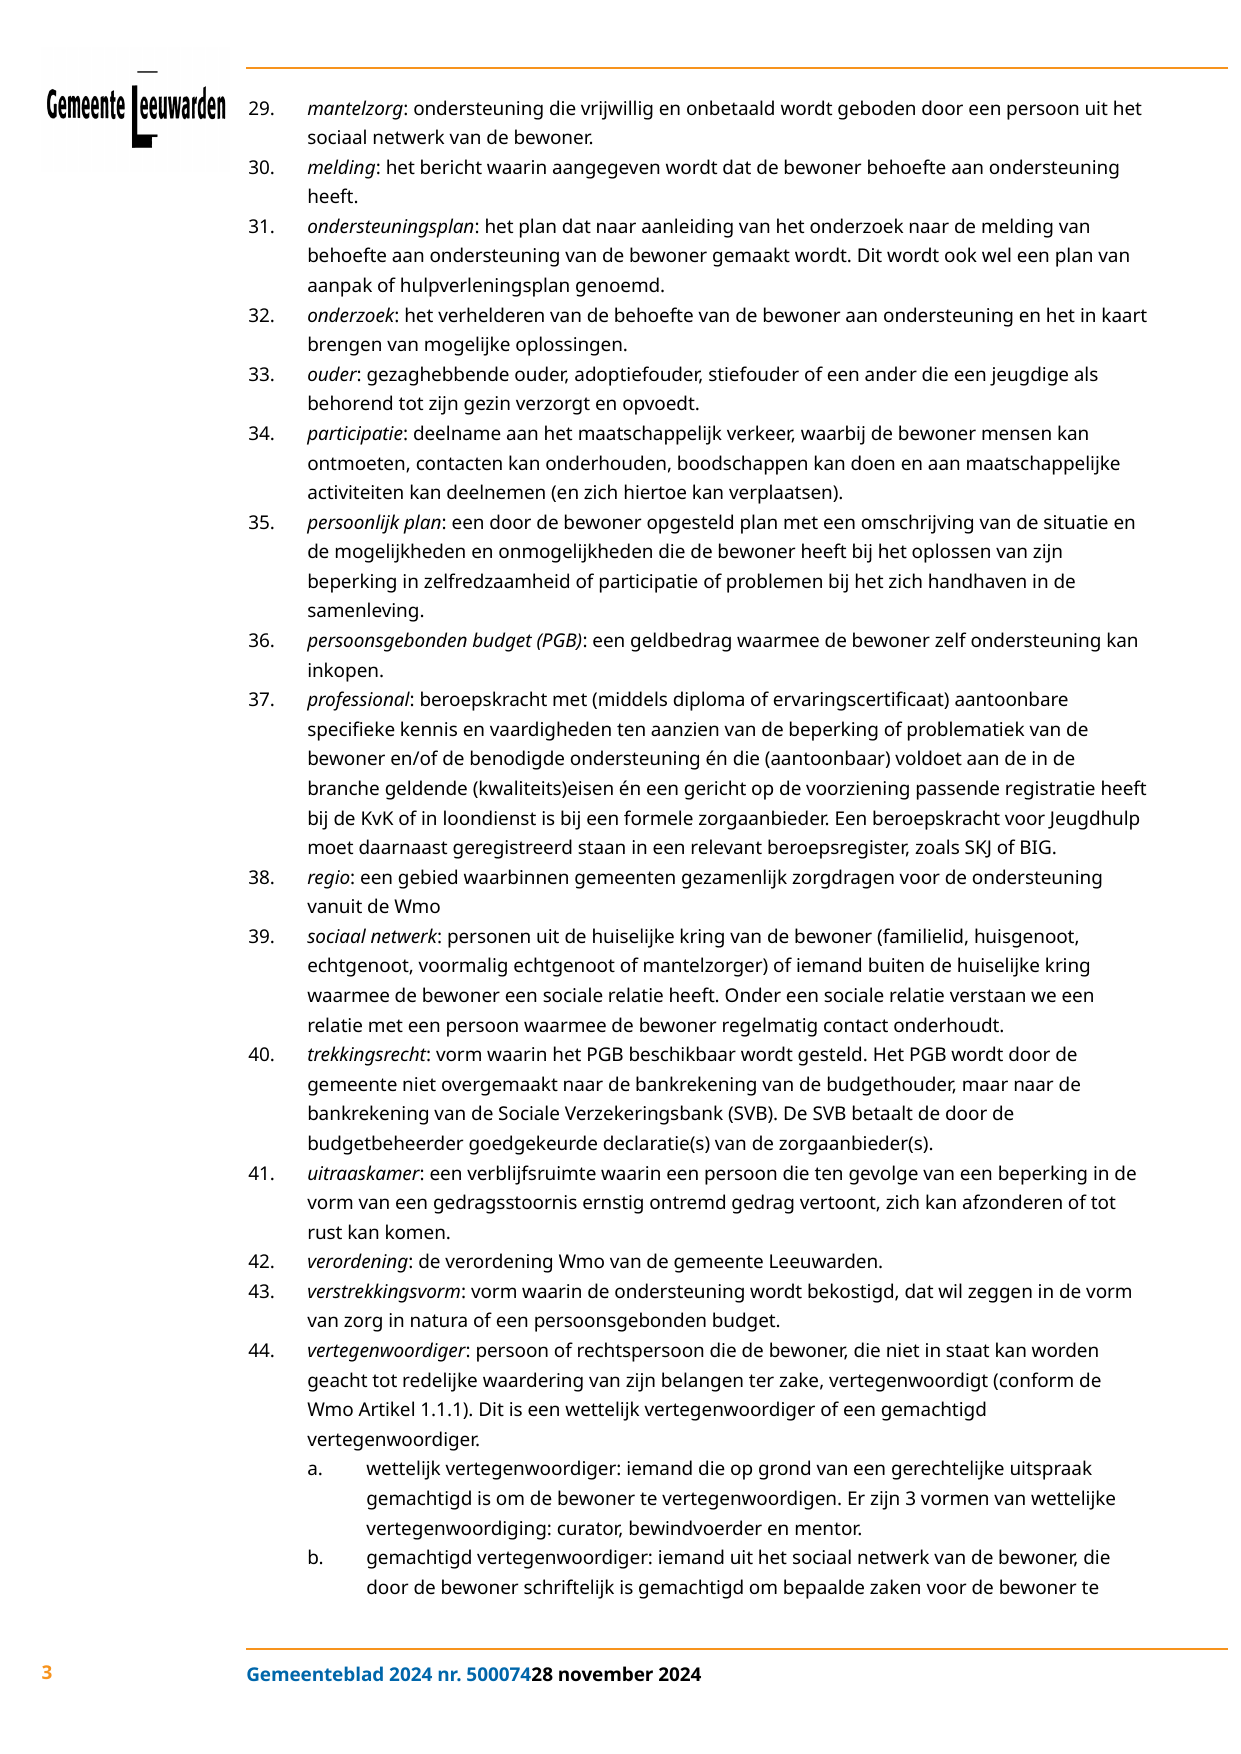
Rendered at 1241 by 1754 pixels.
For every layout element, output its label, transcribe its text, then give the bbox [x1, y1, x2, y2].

picture [41, 47, 231, 172]
list professional: beroepskracht met (middels diploma of ervaringscertificaat) aantoonbare specifieke kennis en vaardigheden ten aanzien van de beperking of problematiek van de bewoner en/of de benodigde ondersteuning én die (aantoonbaar) voldoet aan de in de branche geldende (kwaliteits)eisen én een gericht op de voorziening passende registratie heeft bij de KvK of in loondienst is bij een formele zorgaanbieder. Een beroepskracht voor Jeugdhulp moet daarnaast geregistreerd staan in een relevant beroepsregister, zoals SKJ of BIG. [248, 686, 1152, 860]
list gemachtigd vertegenwoordiger: iemand uit het sociaal netwerk van de bewoner, die door de bewoner schriftelijk is gemachtigd om bepaalde zaken voor de bewoner te [307, 1544, 1152, 1600]
list persoonsgebonden budget (PGB): een geldbedrag waarmee de bewoner zelf ondersteuning kan inkopen. [248, 627, 1152, 683]
list persoonlijk plan: een door de bewoner opgesteld plan met een omschrijving van de situatie en de mogelijkheden en onmogelijkheden die de bewoner heeft bij het oplossen van zijn beperking in zelfredzaamheid of participatie of problemen bij het zich handhaven in de samenleving. [248, 509, 1152, 623]
list melding: het bericht waarin aangegeven wordt dat de bewoner behoefte aan ondersteuning heeft. [248, 154, 1152, 209]
list verstrekkingsvorm: vorm waarin de ondersteuning wordt bekostigd, dat wil zeggen in de vorm van zorg in natura of een persoonsgebonden budget. [248, 1278, 1152, 1333]
list vertegenwoordiger: persoon of rechtspersoon die de bewoner, die niet in staat kan worden geacht tot redelijke waardering van zijn belangen ter zake, vertegenwoordigt (conform de Wmo Artikel 1.1.1). Dit is een wettelijk vertegenwoordiger of een gemachtigd vertegenwoordiger. [248, 1337, 1152, 1452]
list mantelzorg: ondersteuning die vrijwillig en onbetaald wordt geboden door een persoon uit het sociaal netwerk van de bewoner. [248, 95, 1152, 150]
list ouder: gezaghebbende ouder, adoptiefouder, stiefouder of een ander die een jeugdige als behorend tot zijn gezin verzorgt en opvoedt. [248, 361, 1152, 416]
list trekkingsrecht: vorm waarin het PGB beschikbaar wordt gesteld. Het PGB wordt door de gemeente niet overgemaakt naar de bankrekening van de budgethouder, maar naar de bankrekening van de Sociale Verzekeringsbank (SVB). De SVB betaalt de door de budgetbeheerder goedgekeurde declaratie(s) van de zorgaanbieder(s). [248, 1041, 1152, 1156]
list verordening: de verordening Wmo van de gemeente Leeuwarden. [248, 1248, 1152, 1274]
list regio: een gebied waarbinnen gemeenten gezamenlijk zorgdragen voor de ondersteuning vanuit de Wmo [248, 864, 1152, 919]
list ondersteuningsplan: het plan dat naar aanleiding van het onderzoek naar de melding van behoefte aan ondersteuning van de bewoner gemaakt wordt. Dit wordt ook wel een plan van aanpak of hulpverleningsplan genoemd. [248, 213, 1152, 298]
list sociaal netwerk: personen uit de huiselijke kring van de bewoner (familielid, huisgenoot, echtgenoot, voormalig echtgenoot of mantelzorger) of iemand buiten de huiselijke kring waarmee de bewoner een sociale relatie heeft. Onder een sociale relatie verstaan we een relatie met een persoon waarmee de bewoner regelmatig contact onderhoudt. [248, 923, 1152, 1038]
list wettelijk vertegenwoordiger: iemand die op grond van een gerechtelijke uitspraak gemachtigd is om de bewoner te vertegenwoordigen. Er zijn 3 vormen van wettelijke vertegenwoordiging: curator, bewindvoerder en mentor. [307, 1456, 1152, 1541]
list uitraaskamer: een verblijfsruimte waarin een persoon die ten gevolge van een beperking in de vorm van een gedragsstoornis ernstig ontremd gedrag vertoont, zich kan afzonderen of tot rust kan komen. [248, 1160, 1152, 1245]
list onderzoek: het verhelderen van de behoefte van de bewoner aan ondersteuning en het in kaart brengen van mogelijke oplossingen. [248, 302, 1152, 357]
list participatie: deelname aan het maatschappelijk verkeer, waarbij de bewoner mensen kan ontmoeten, contacten kan onderhouden, boodschappen kan doen en aan maatschappelijke activiteiten kan deelnemen (en zich hiertoe kan verplaatsen). [248, 420, 1152, 505]
